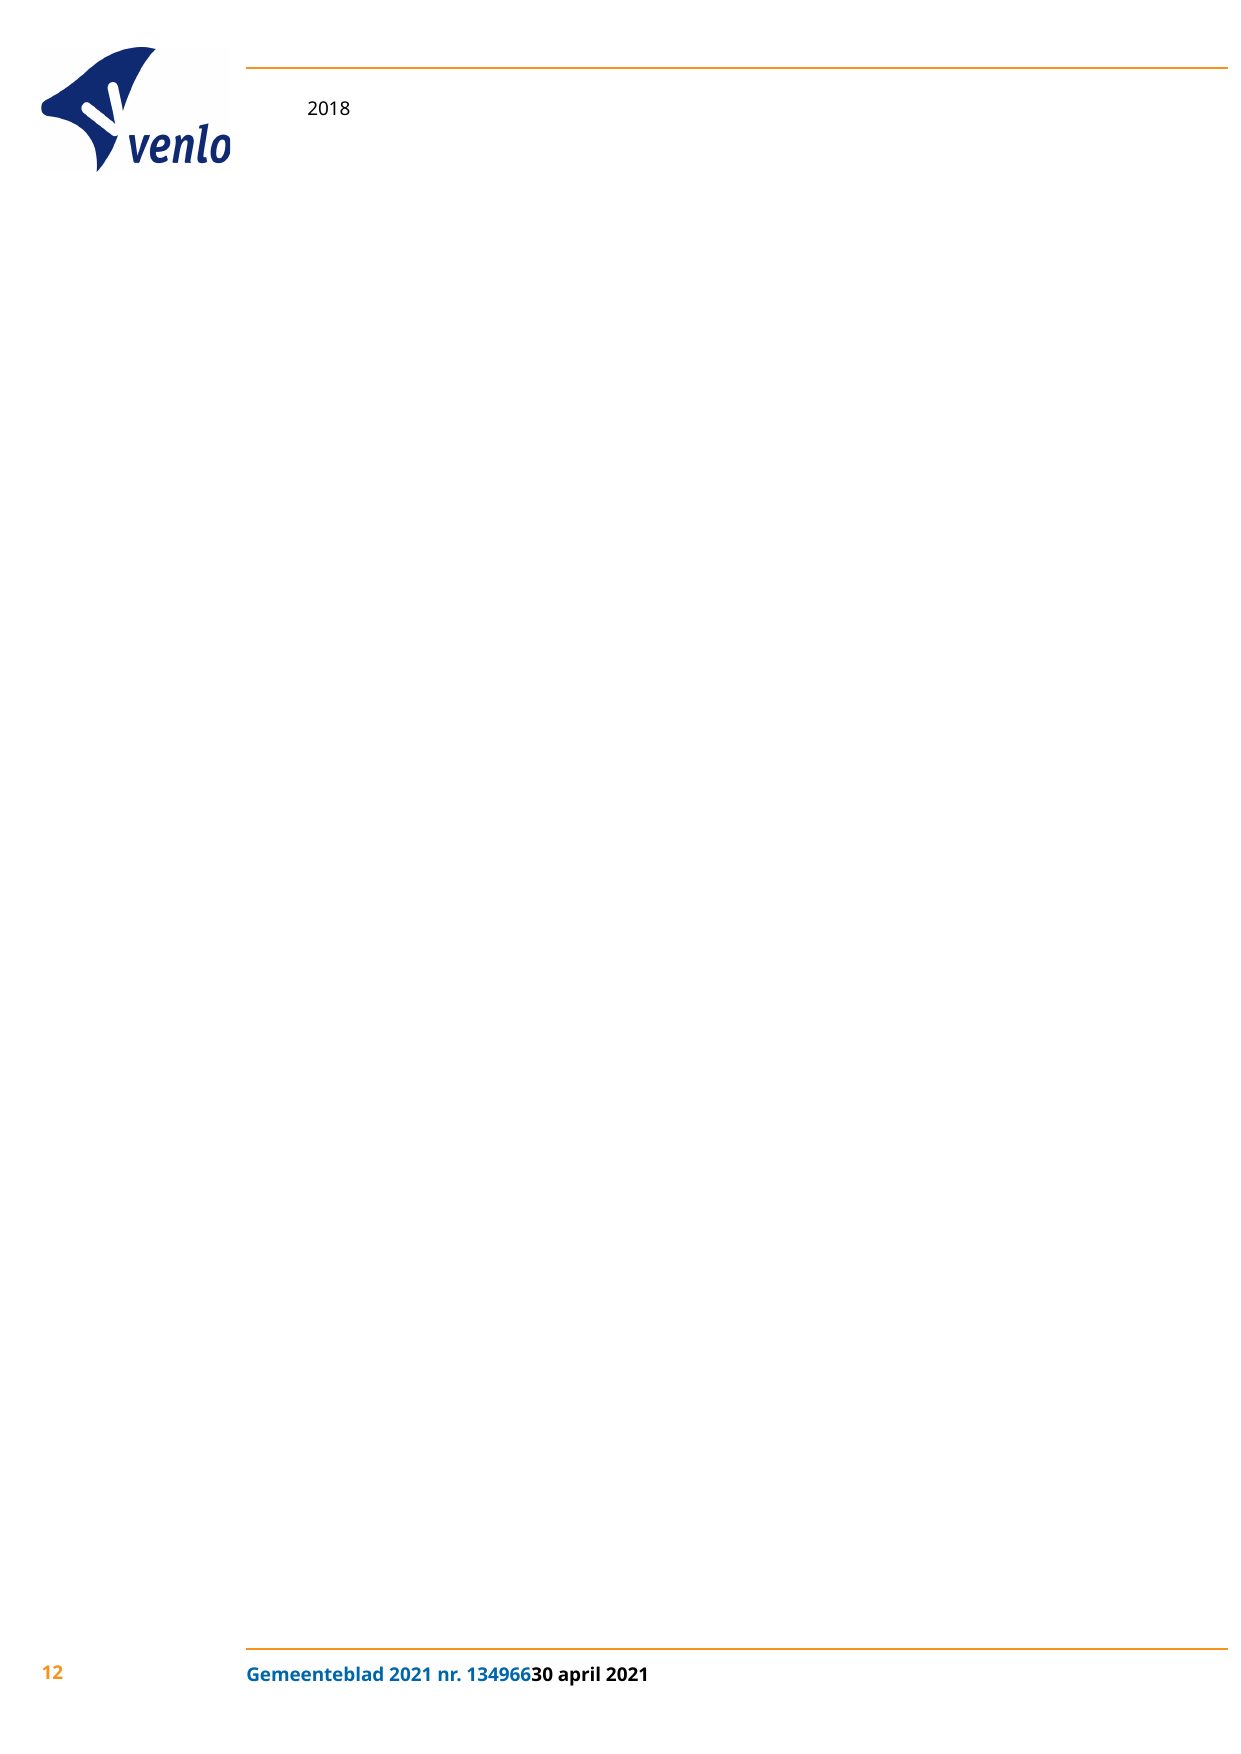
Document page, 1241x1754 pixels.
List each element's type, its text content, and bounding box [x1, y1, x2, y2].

picture [41, 47, 231, 172]
list 2018 [248, 95, 1152, 121]
